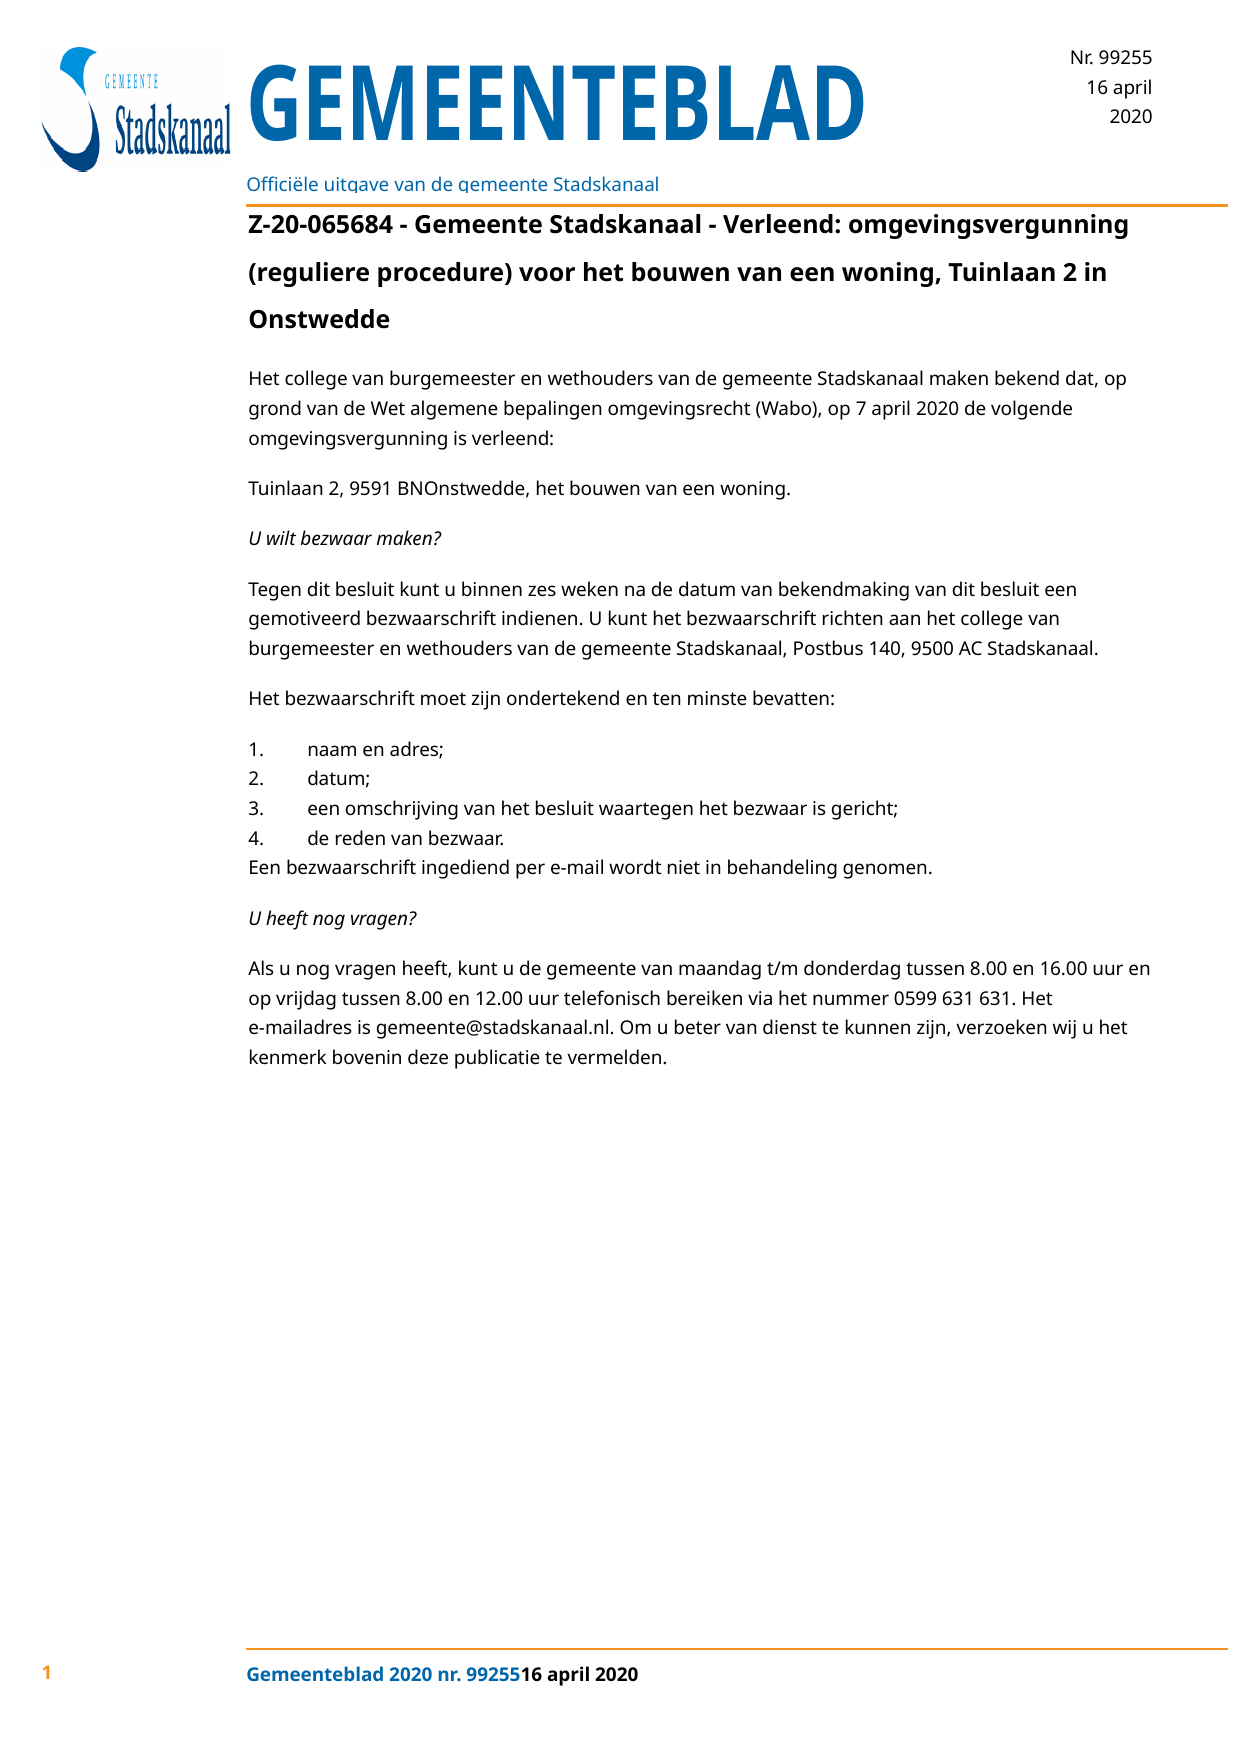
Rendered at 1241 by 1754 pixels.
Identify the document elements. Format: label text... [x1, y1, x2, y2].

text Als u nog vragen heeft, kunt u de gemeente van maandag t/m donderdag tussen 8.00 en 16.00 uur en op vrijdag tussen 8.00 en 12.00 uur telefonisch bereiken via het nummer 0599 631 631. Het e‑mailadres is gemeente@stadskanaal.nl. Om u beter van dienst te kunnen zijn, verzoeken wij u het kenmerk bovenin deze publicatie te vermelden. [248, 955, 1152, 1069]
text Tegen dit besluit kunt u binnen zes weken na de datum van bekendmaking van dit besluit een gemotiveerd bezwaarschrift indienen. U kunt het bezwaarschrift richten aan het college van burgemeester en wethouders van de gemeente Stadskanaal, Postbus 140, 9500 AC Stadskanaal. [248, 576, 1152, 661]
text Z-20-065684 - Gemeente Stadskanaal - Verleend: omgevingsvergunning (reguliere procedure) voor het bouwen van een woning, Tuinlaan 2 in Onstwedde [248, 207, 1152, 336]
text U wilt bezwaar maken? [248, 526, 1152, 551]
picture [41, 47, 231, 172]
text Het bezwaarschrift moet zijn ondertekend en ten minste bevatten: [248, 686, 1152, 711]
text U heeft nog vragen? [248, 905, 1152, 930]
list de reden van bezwaar. [248, 825, 1152, 850]
list naam en adres; [248, 736, 1152, 762]
list een omschrijving van het besluit waartegen het bezwaar is gericht; [248, 795, 1152, 821]
text Een bezwaarschrift ingediend per e-mail wordt niet in behandeling genomen. [248, 854, 1152, 880]
list datum; [248, 766, 1152, 791]
text Tuinlaan 2, 9591 BNOnstwedde, het bouwen van een woning. [248, 475, 1152, 501]
text Het college van burgemeester en wethouders van de gemeente Stadskanaal maken bekend dat, op grond van de Wet algemene bepalingen omgevingsrecht (Wabo), op 7 april 2020 de volgende omgevingsvergunning is verleend: [248, 366, 1152, 450]
